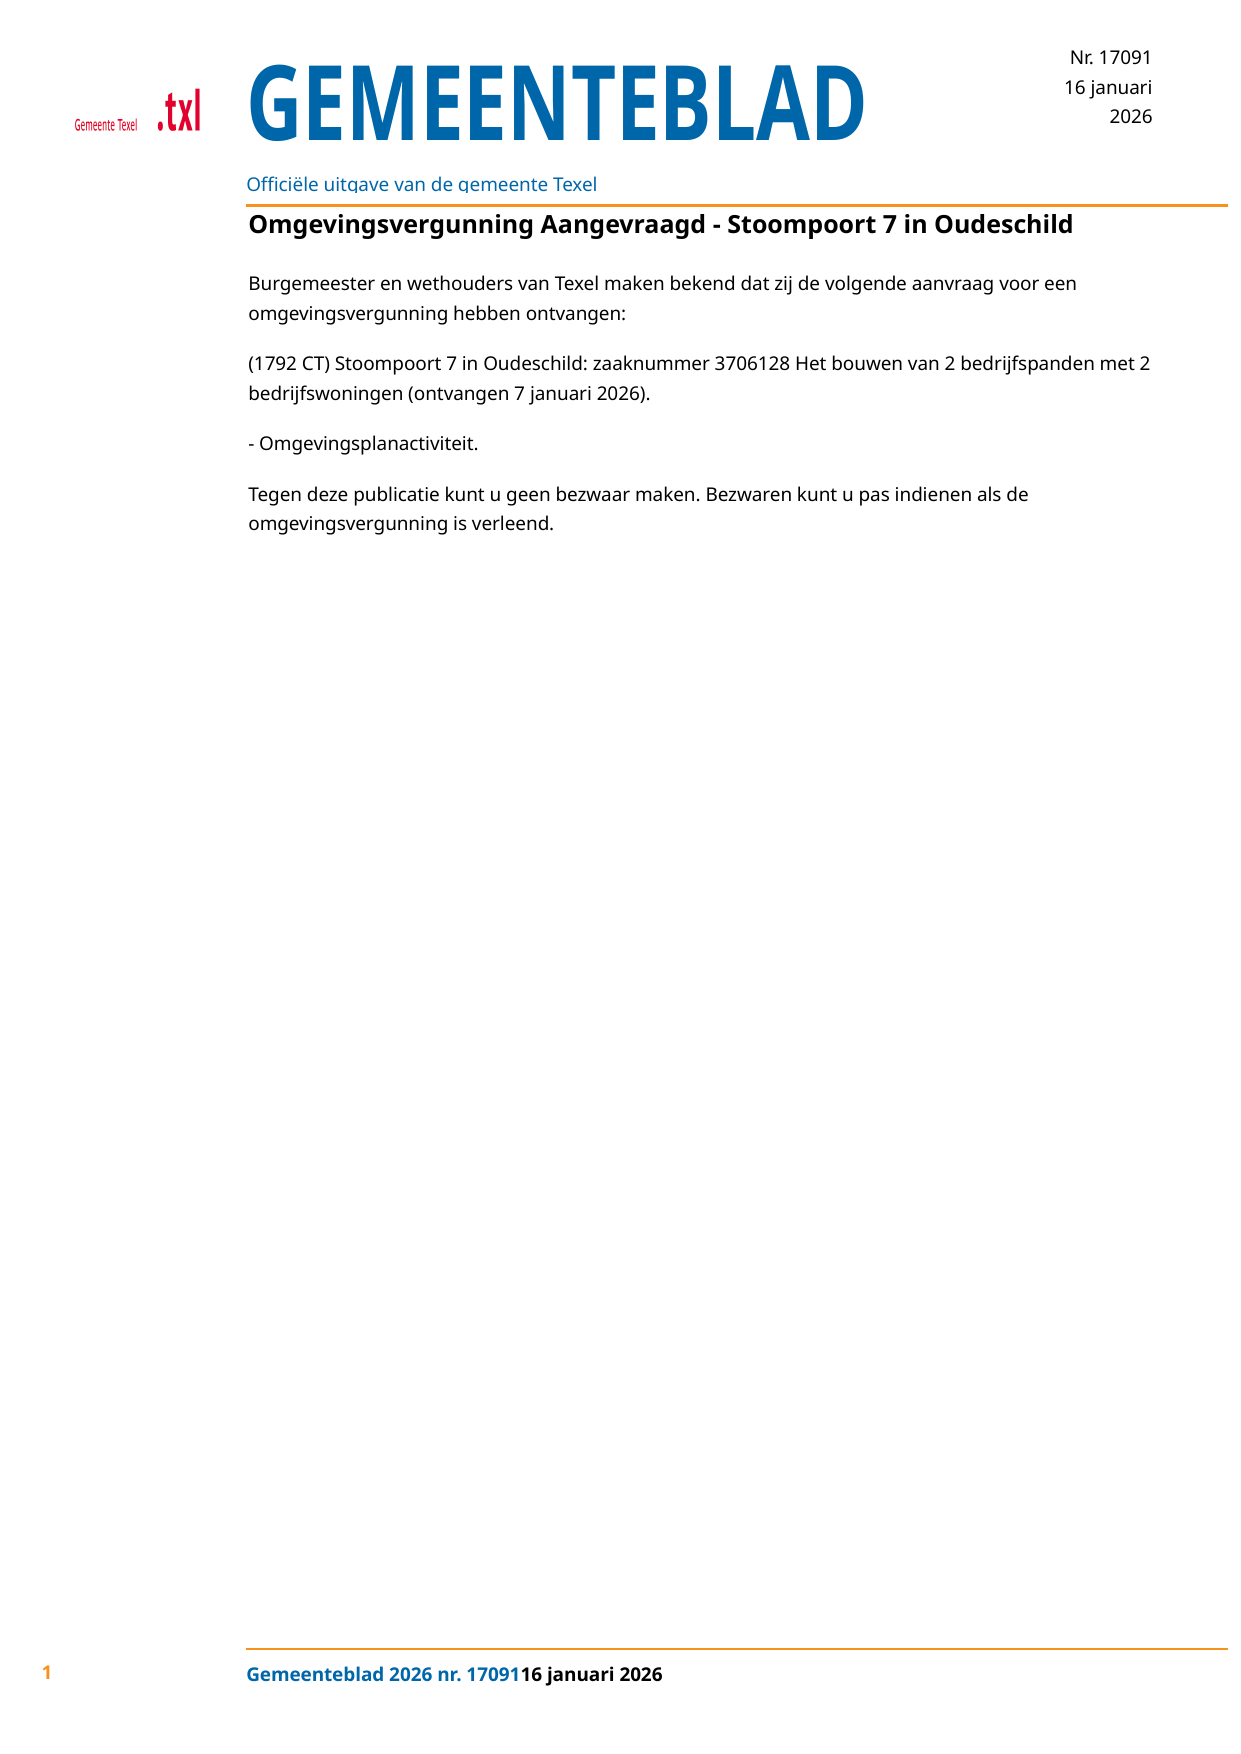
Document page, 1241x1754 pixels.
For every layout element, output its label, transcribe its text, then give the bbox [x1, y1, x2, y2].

text - Omgevingsplanactiviteit. [248, 430, 1152, 456]
picture [41, 47, 231, 172]
text (1792 CT) Stoompoort 7 in Oudeschild: zaaknummer 3706128 Het bouwen van 2 bedrijfspanden met 2 bedrijfswoningen (ontvangen 7 januari 2026). [248, 350, 1152, 406]
text Burgemeester en wethouders van Texel maken bekend dat zij de volgende aanvraag voor een omgevingsvergunning hebben ontvangen: [248, 270, 1152, 326]
text Tegen deze publicatie kunt u geen bezwaar maken. Bezwaren kunt u pas indienen als de omgevingsvergunning is verleend. [248, 481, 1152, 536]
text Omgevingsvergunning Aangevraagd - Stoompoort 7 in Oudeschild [248, 207, 1152, 241]
